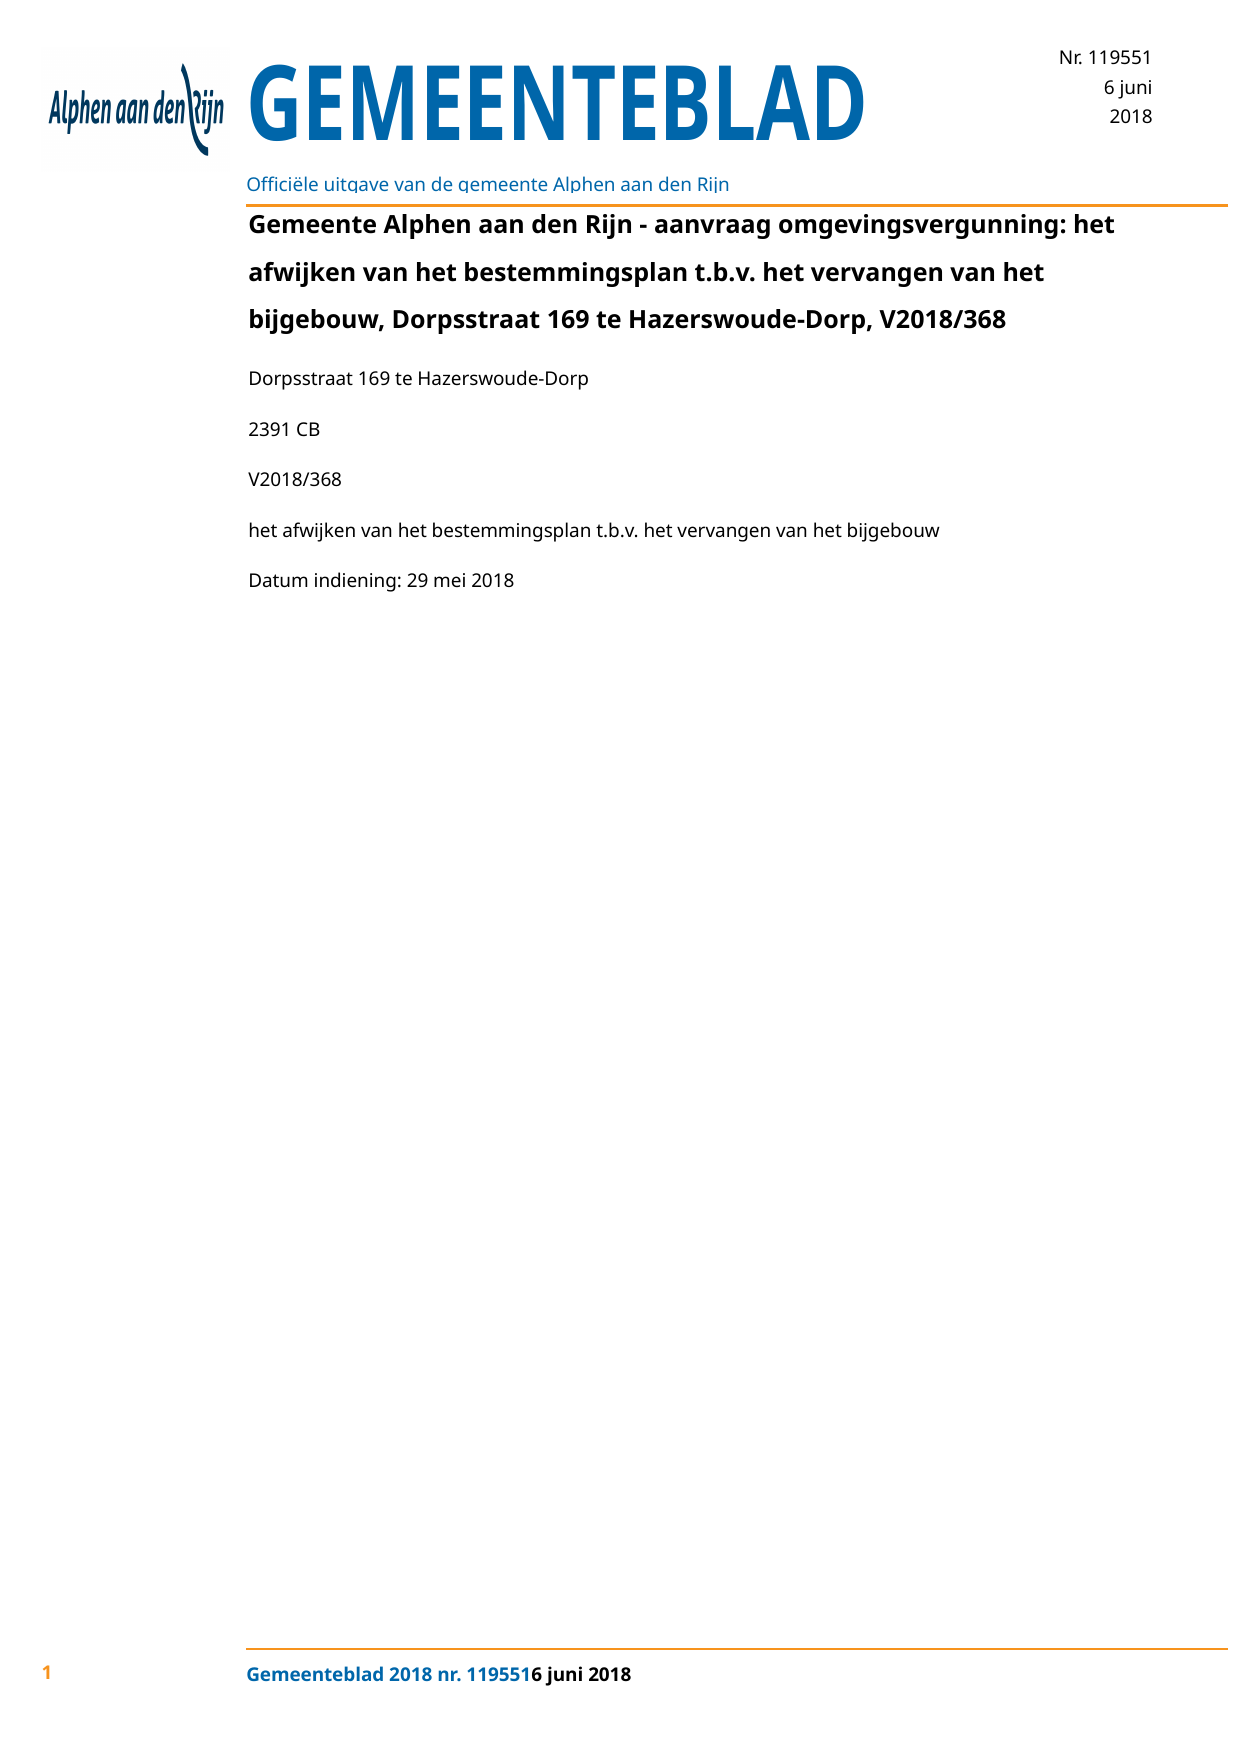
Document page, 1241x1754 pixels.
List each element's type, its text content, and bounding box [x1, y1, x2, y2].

text 2391 CB [248, 416, 1152, 442]
text het afwijken van het bestemmingsplan t.b.v. het vervangen van het bijgebouw [248, 517, 1152, 542]
text Dorpsstraat 169 te Hazerswoude-Dorp [248, 366, 1152, 391]
picture [41, 47, 231, 172]
text V2018/368 [248, 466, 1152, 492]
text Gemeente Alphen aan den Rijn - aanvraag omgevingsvergunning: het afwijken van het bestemmingsplan t.b.v. het vervangen van het bijgebouw, Dorpsstraat 169 te Hazerswoude-Dorp, V2018/368 [248, 207, 1152, 336]
text Datum indiening: 29 mei 2018 [248, 567, 1152, 593]
